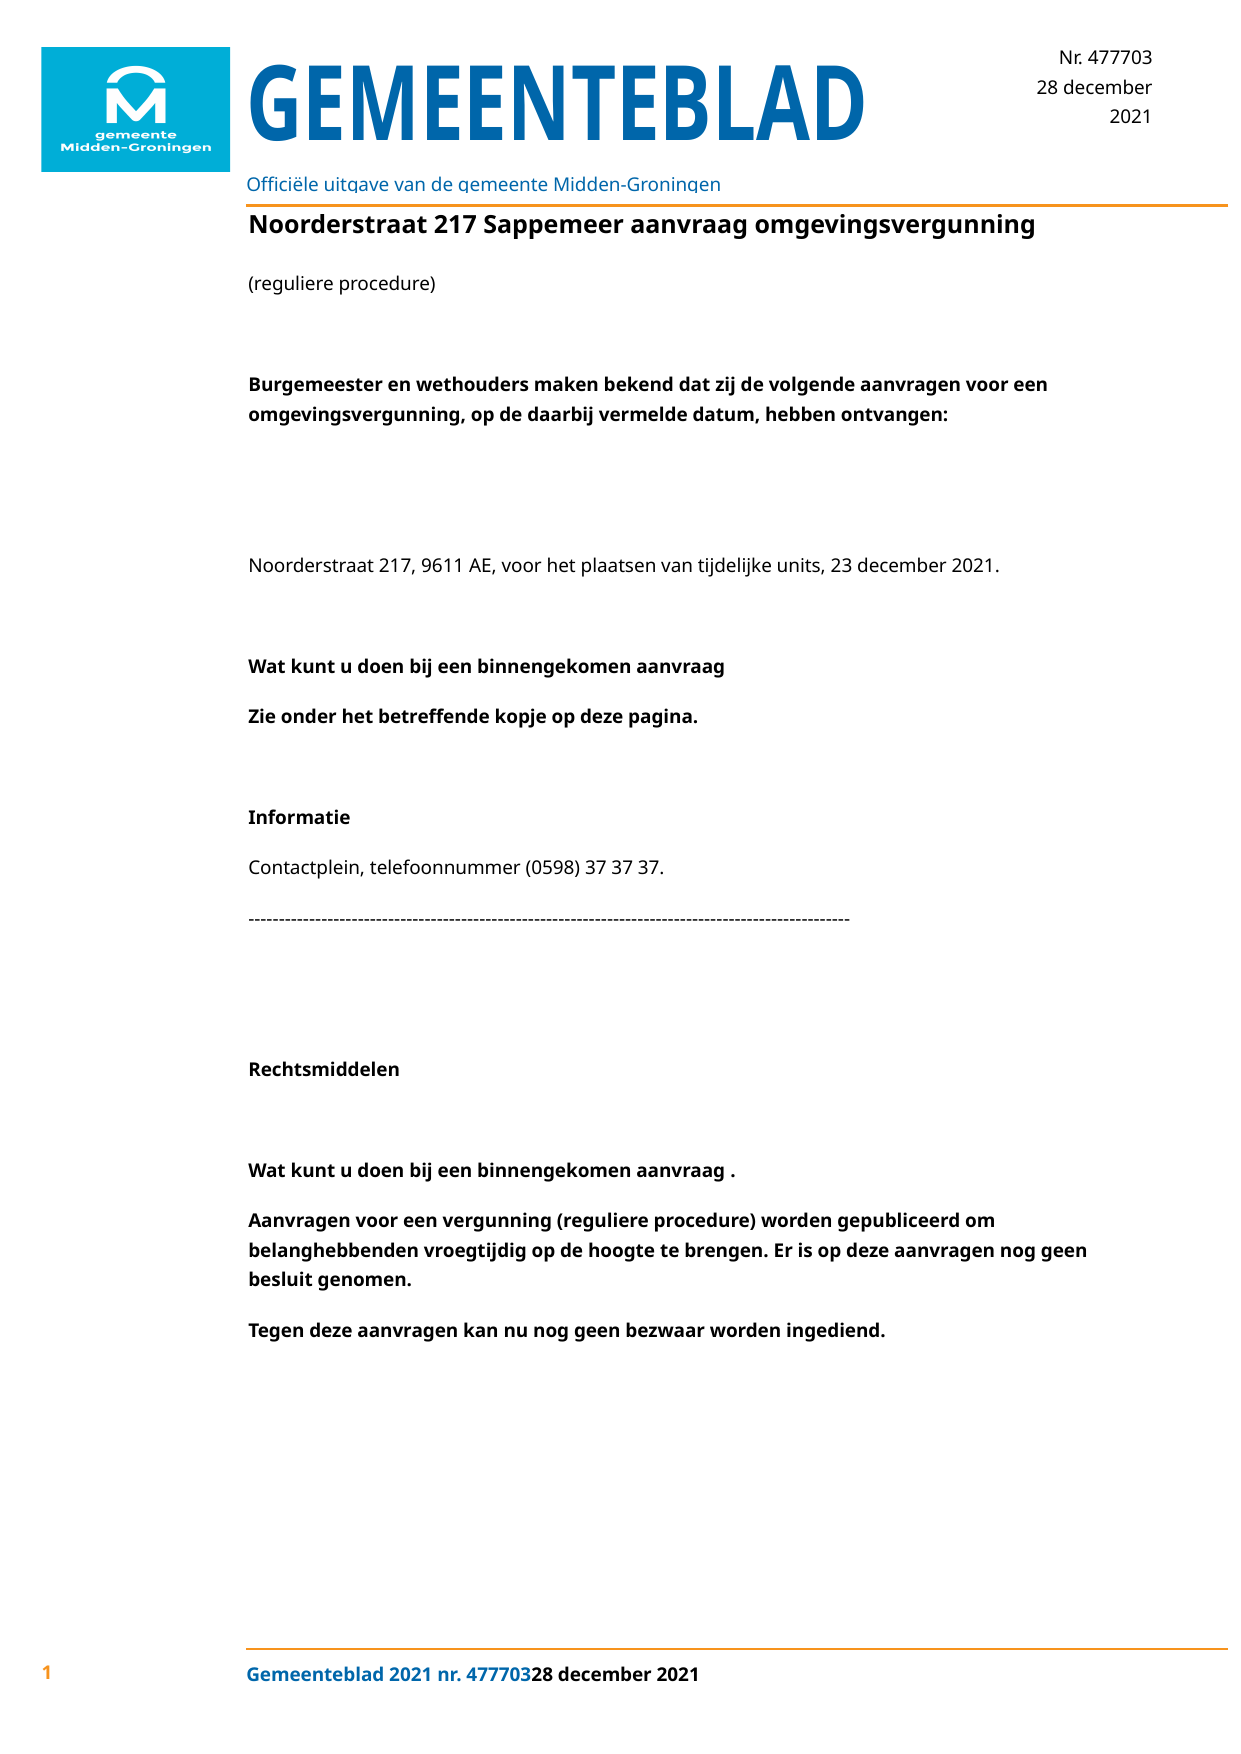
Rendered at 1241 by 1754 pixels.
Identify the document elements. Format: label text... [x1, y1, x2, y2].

text Aanvragen voor een vergunning (reguliere procedure) worden gepubliceerd om belanghebbenden vroegtijdig op de hoogte te brengen. Er is op deze aanvragen nog geen besluit genomen. [248, 1207, 1152, 1292]
text Wat kunt u doen bij een binnengekomen aanvraag [248, 653, 1152, 678]
picture [184, 146, 190, 153]
text Informatie [248, 804, 1152, 830]
text --------------------------------------------------------------------------------------------------- [248, 905, 1152, 931]
text (reguliere procedure) [248, 270, 1152, 296]
text Contactplein, telefoonnummer (0598) 37 37 37. [248, 854, 1152, 880]
text Wat kunt u doen bij een binnengekomen aanvraag . [248, 1157, 1152, 1183]
picture [108, 66, 164, 82]
text Tegen deze aanvragen kan nu nog geen bezwaar worden ingediend. [248, 1317, 1152, 1343]
picture [107, 89, 165, 122]
text Zie onder het betreffende kopje op deze pagina. [248, 703, 1152, 729]
text Noorderstraat 217 Sappemeer aanvraag omgevingsvergunning [248, 207, 1152, 241]
text Noorderstraat 217, 9611 AE, voor het plaatsen van tijdelijke units, 23 december 2021. [248, 552, 1152, 578]
text Burgemeester en wethouders maken bekend dat zij de volgende aanvragen voor een omgevingsvergunning, op de daarbij vermelde datum, hebben ontvangen: [248, 371, 1152, 426]
text Rechtsmiddelen [248, 1056, 1152, 1082]
